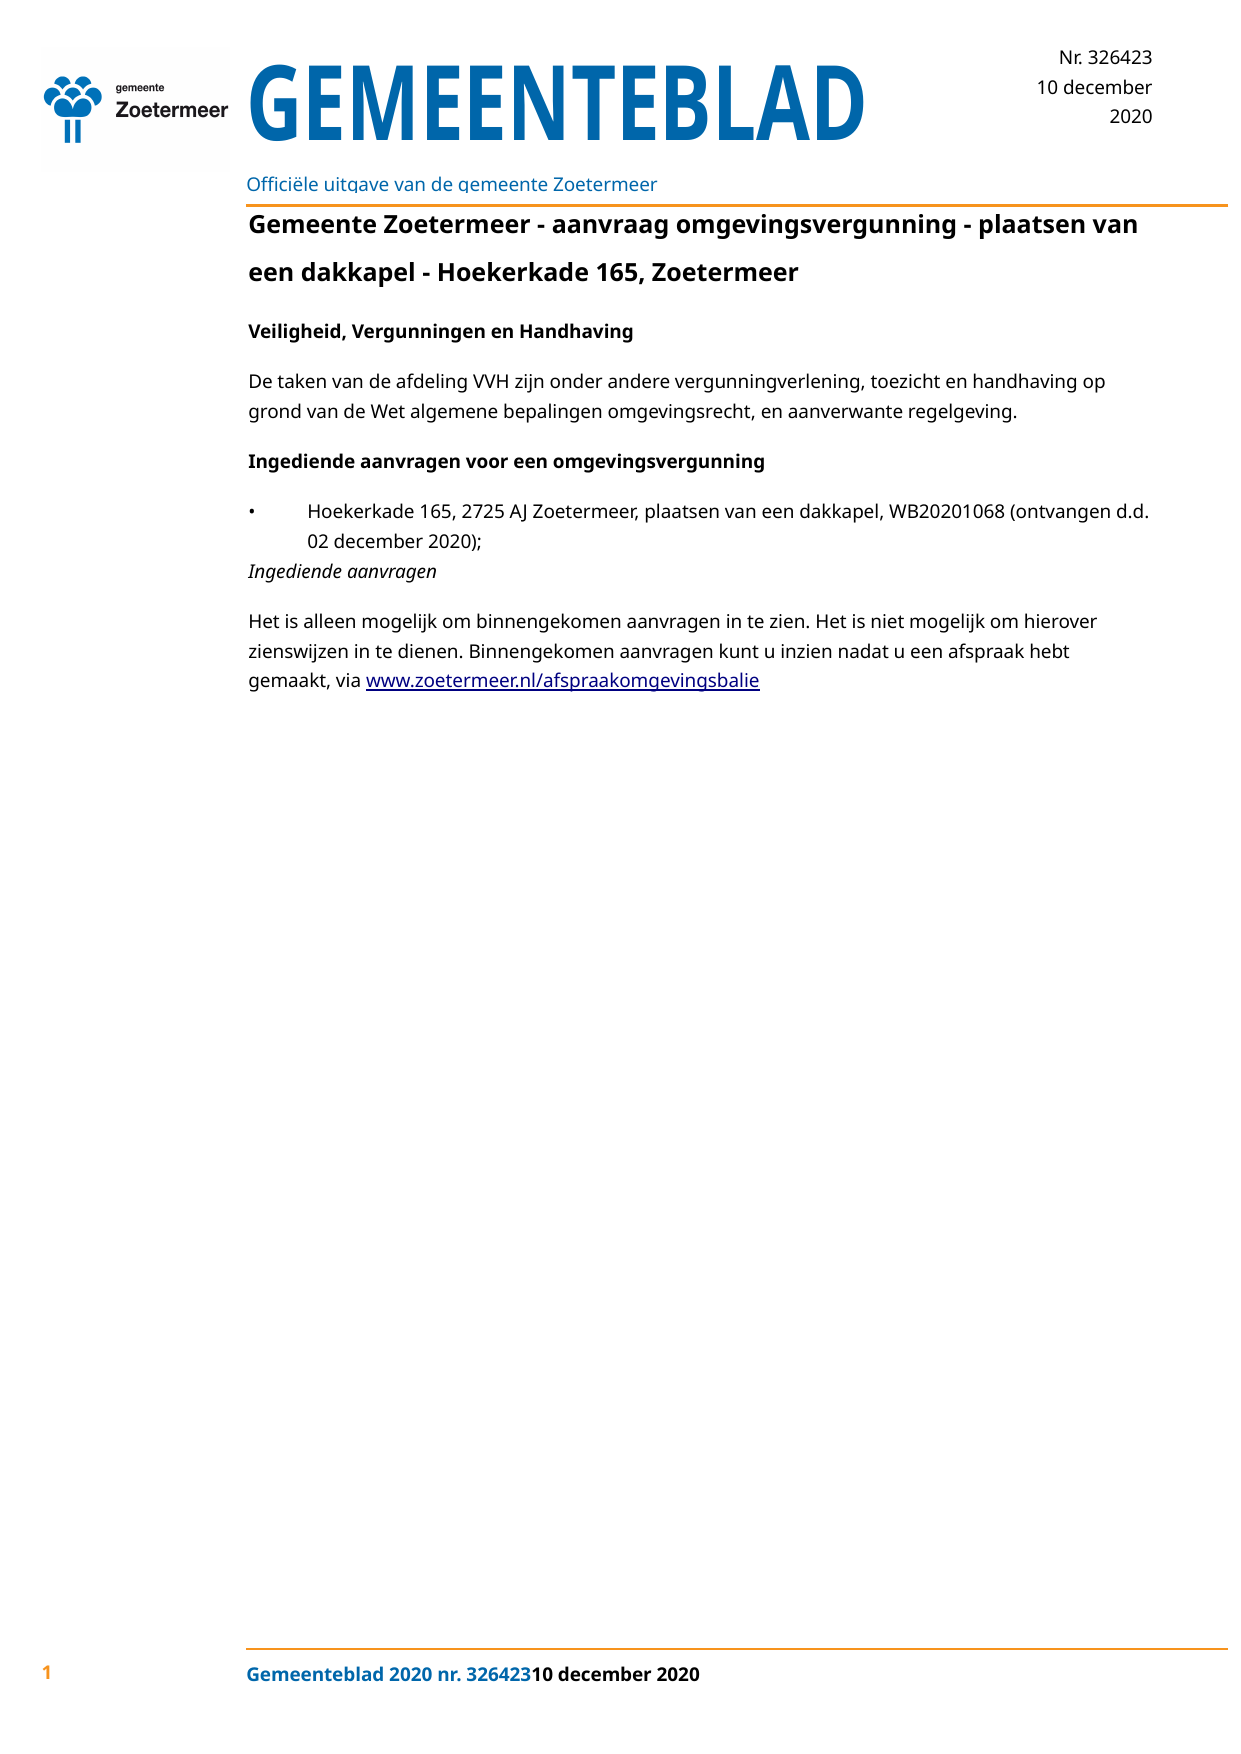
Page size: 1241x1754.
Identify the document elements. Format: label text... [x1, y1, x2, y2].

text Het is alleen mogelijk om binnengekomen aanvragen in te zien. Het is niet mogelijk om hierover zienswijzen in te dienen. Binnengekomen aanvragen kunt u inzien nadat u een afspraak hebt gemaakt, via www.zoetermeer.nl/afspraakomgevingsbalie [248, 608, 1152, 693]
list Hoekerkade 165, 2725 AJ Zoetermeer, plaatsen van een dakkapel, WB20201068 (ontvangen d.d. 02 december 2020); [248, 499, 1152, 554]
text Gemeente Zoetermeer - aanvraag omgevingsvergunning - plaatsen van een dakkapel - Hoekerkade 165, Zoetermeer [248, 207, 1152, 288]
picture [41, 47, 231, 172]
text Ingediende aanvragen [248, 558, 1152, 584]
text Veiligheid, Vergunningen en Handhaving [248, 318, 1152, 344]
text De taken van de afdeling VVH zijn onder andere vergunningverlening, toezicht en handhaving op grond van de Wet algemene bepalingen omgevingsrecht, en aanverwante regelgeving. [248, 368, 1152, 424]
text Ingediende aanvragen voor een omgevingsvergunning [248, 448, 1152, 474]
